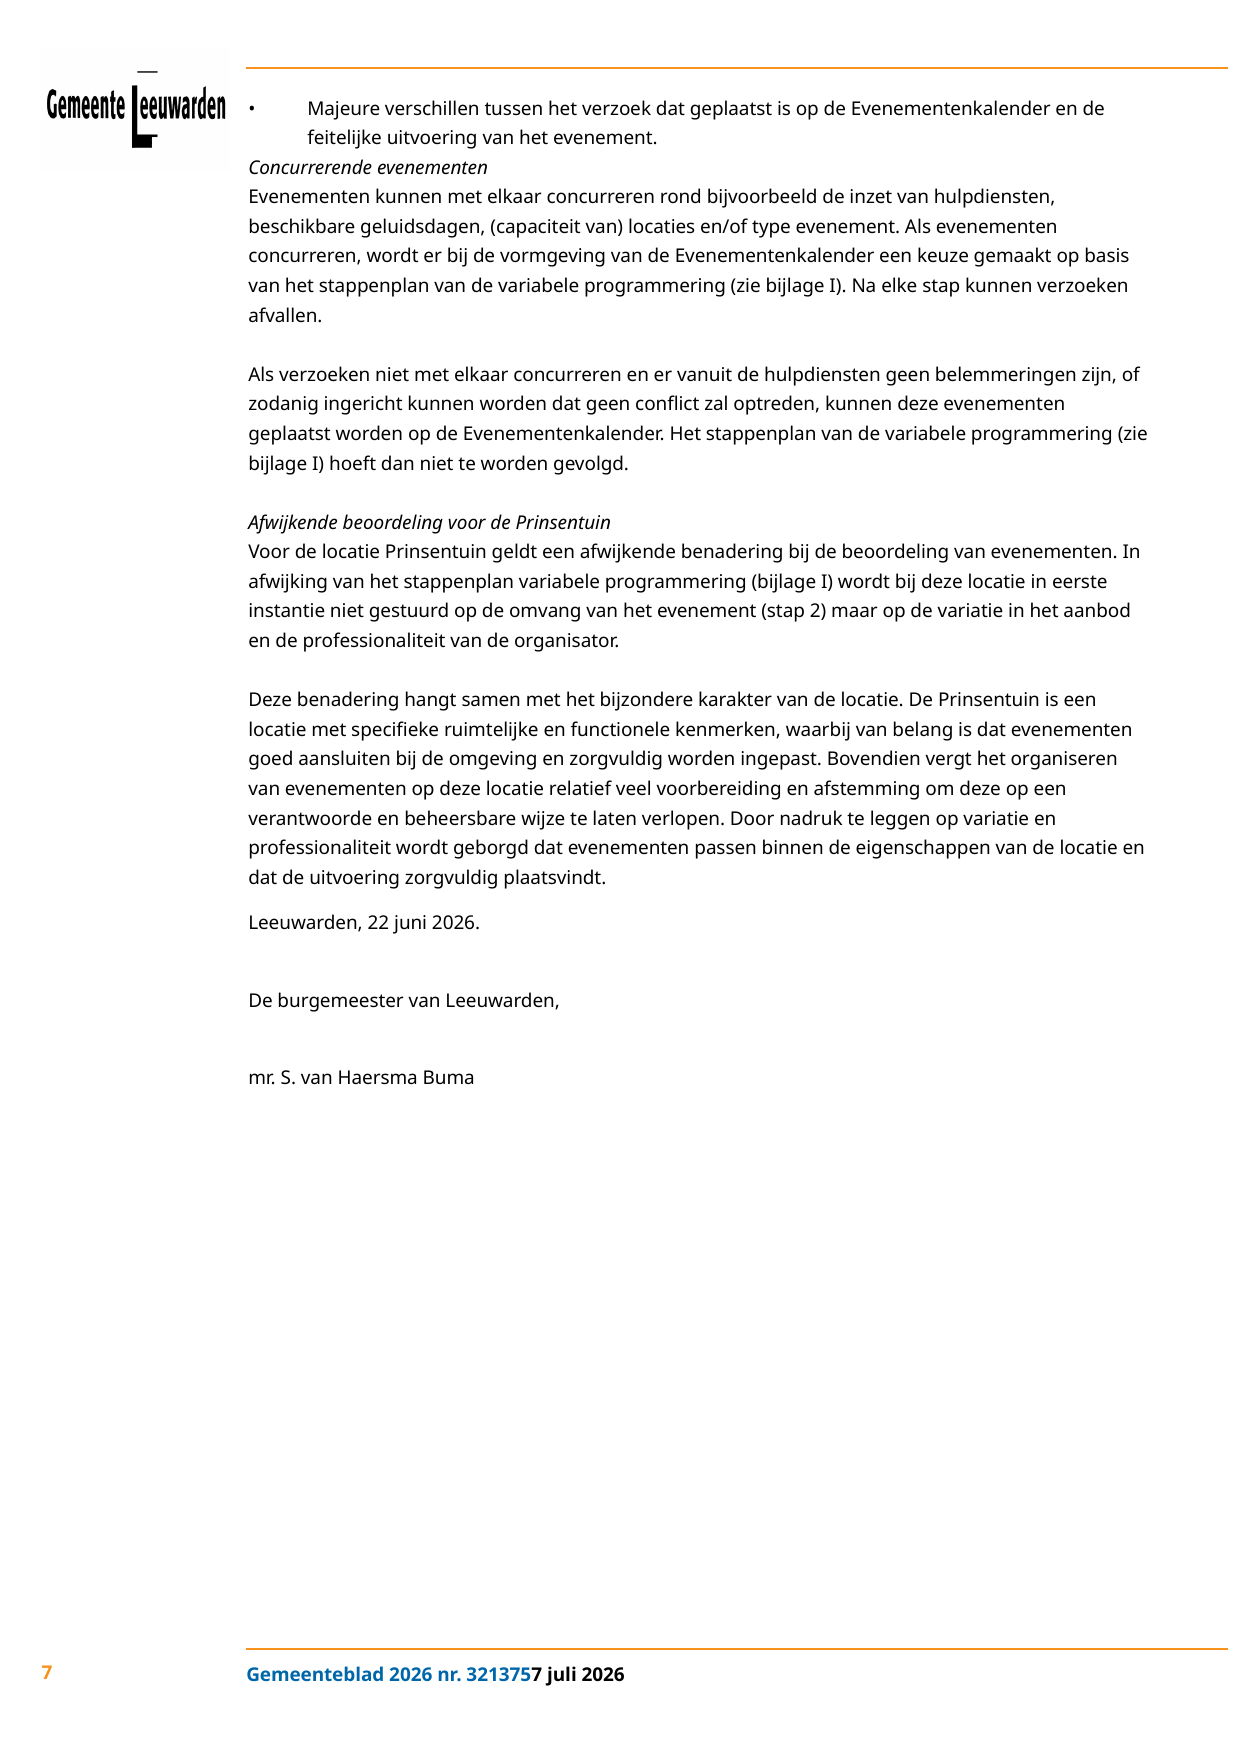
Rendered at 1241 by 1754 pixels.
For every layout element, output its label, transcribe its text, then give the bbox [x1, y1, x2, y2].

text Als verzoeken niet met elkaar concurreren en er vanuit de hulpdiensten geen belemmeringen zijn, of zodanig ingericht kunnen worden dat geen conflict zal optreden, kunnen deze evenementen geplaatst worden op de Evenementenkalender. Het stappenplan van de variabele programmering (zie bijlage I) hoeft dan niet te worden gevolgd. [248, 361, 1152, 476]
picture [41, 47, 231, 172]
text Leeuwarden, 22 juni 2026. [248, 909, 1152, 935]
text mr. S. van Haersma Buma [248, 1064, 1152, 1090]
text Deze benadering hangt samen met het bijzondere karakter van de locatie. De Prinsentuin is een locatie met specifieke ruimtelijke en functionele kenmerken, waarbij van belang is dat evenementen goed aansluiten bij de omgeving en zorgvuldig worden ingepast. Bovendien vergt het organiseren van evenementen op deze locatie relatief veel voorbereiding en afstemming om deze op een verantwoorde en beheersbare wijze te laten verlopen. Door nadruk te leggen op variatie en professionaliteit wordt geborgd dat evenementen passen binnen de eigenschappen van de locatie en dat de uitvoering zorgvuldig plaatsvindt. [248, 686, 1152, 890]
text Voor de locatie Prinsentuin geldt een afwijkende benadering bij de beoordeling van evenementen. In afwijking van het stappenplan variabele programmering (bijlage I) wordt bij deze locatie in eerste instantie niet gestuurd op de omvang van het evenement (stap 2) maar op de variatie in het aanbod en de professionaliteit van de organisator. [248, 538, 1152, 653]
text Afwijkende beoordeling voor de Prinsentuin [248, 509, 1152, 535]
text De burgemeester van Leeuwarden, [248, 987, 1152, 1012]
text Concurrerende evenementen [248, 154, 1152, 180]
text Evenementen kunnen met elkaar concurreren rond bijvoorbeeld de inzet van hulpdiensten, beschikbare geluidsdagen, (capaciteit van) locaties en/of type evenement. Als evenementen concurreren, wordt er bij de vormgeving van de Evenementenkalender een keuze gemaakt op basis van het stappenplan van de variabele programmering (zie bijlage I). Na elke stap kunnen verzoeken afvallen. [248, 183, 1152, 328]
list Majeure verschillen tussen het verzoek dat geplaatst is op de Evenementenkalender en de feitelijke uitvoering van het evenement. [248, 95, 1152, 150]
